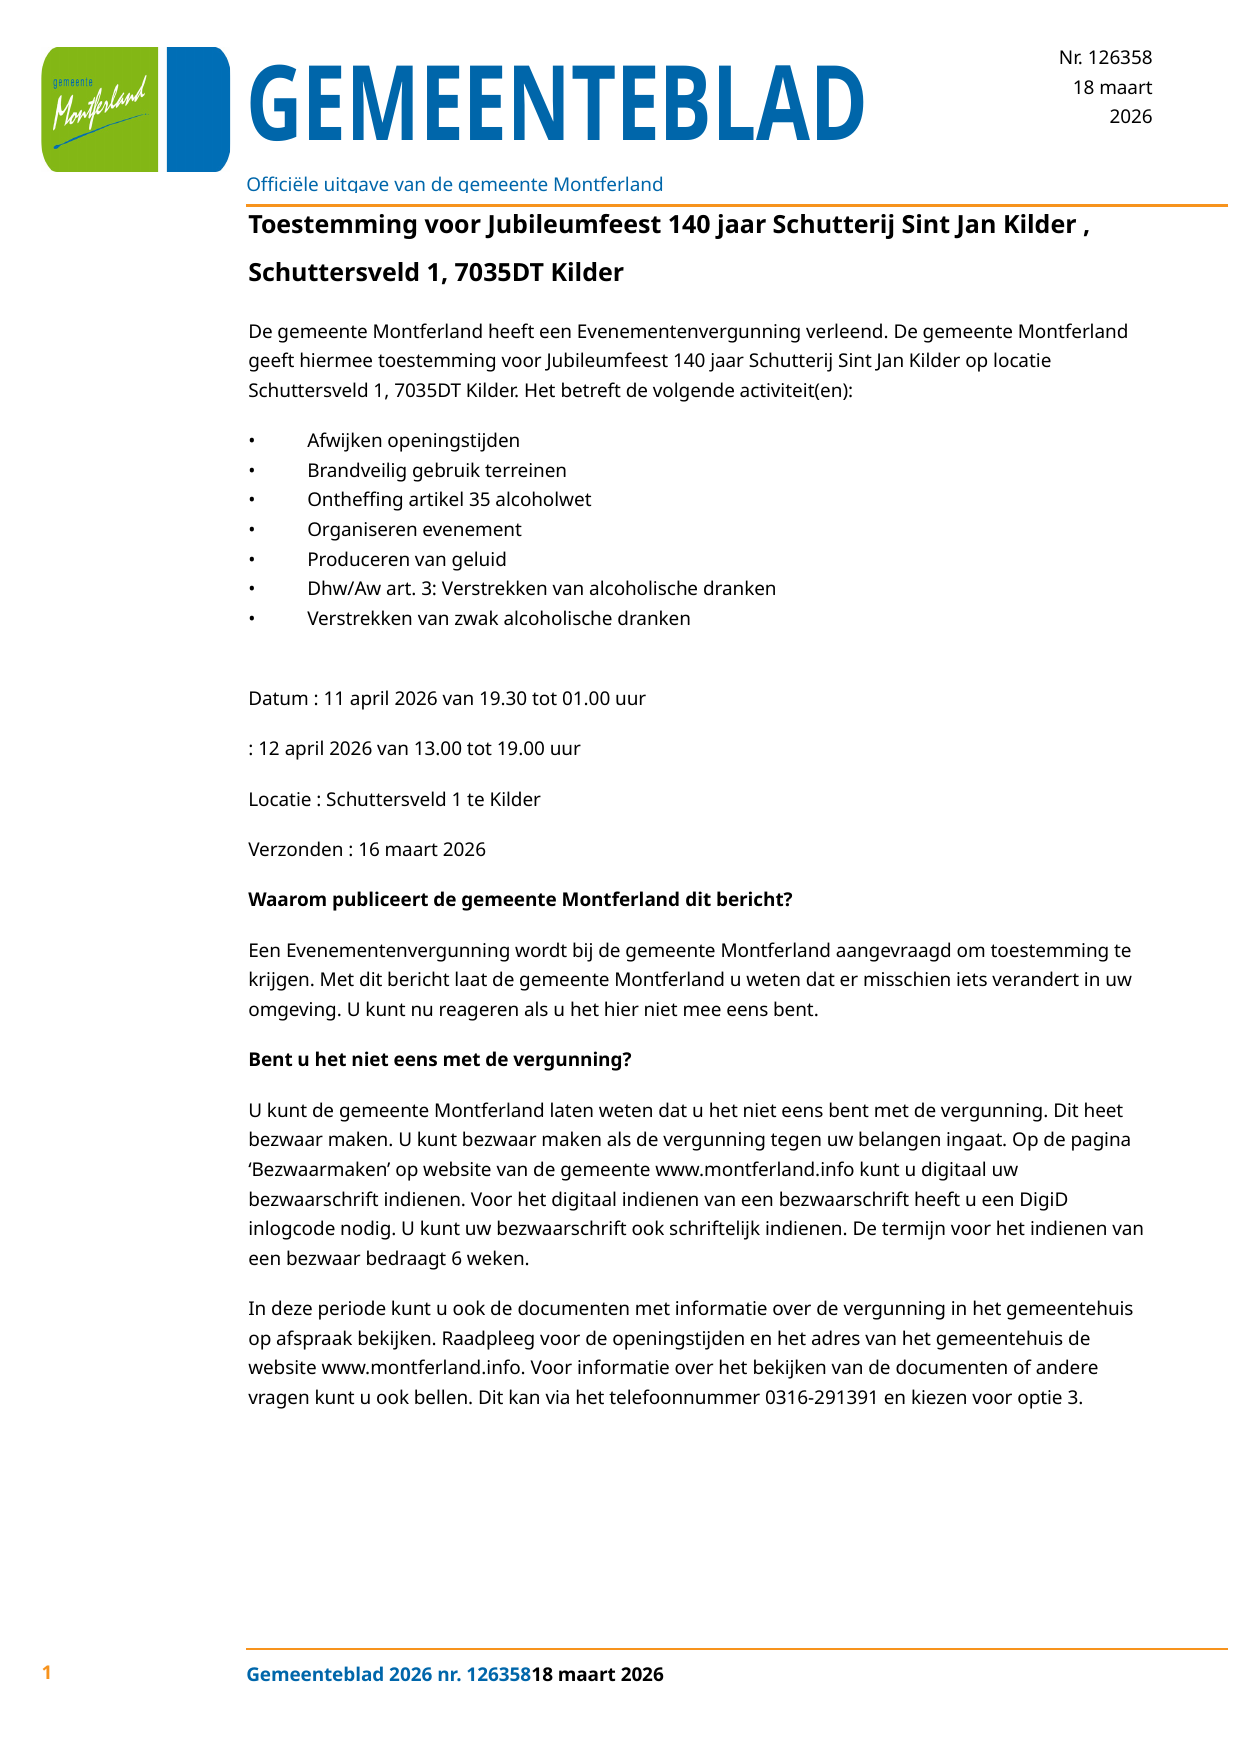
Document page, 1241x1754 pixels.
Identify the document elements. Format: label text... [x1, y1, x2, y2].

list Afwijken openingstijden [248, 427, 1152, 453]
text Locatie : Schuttersveld 1 te Kilder [248, 786, 1152, 812]
list Brandveilig gebruik terreinen [248, 457, 1152, 483]
list Organiseren evenement [248, 516, 1152, 542]
text Datum : 11 april 2026 van 19.30 tot 01.00 uur [248, 685, 1152, 711]
list Produceren van geluid [248, 546, 1152, 572]
text Een Evenementenvergunning wordt bij de gemeente Montferland aangevraagd om toestemming te krijgen. Met dit bericht laat de gemeente Montferland u weten dat er misschien iets verandert in uw omgeving. U kunt nu reageren als u het hier niet mee eens bent. [248, 937, 1152, 1022]
list Dhw/Aw art. 3: Verstrekken van alcoholische dranken [248, 575, 1152, 601]
text De gemeente Montferland heeft een Evenementenvergunning verleend. De gemeente Montferland geeft hiermee toestemming voor Jubileumfeest 140 jaar Schutterij Sint Jan Kilder op locatie Schuttersveld 1, 7035DT Kilder. Het betreft de volgende activiteit(en): [248, 318, 1152, 403]
text Waarom publiceert de gemeente Montferland dit bericht? [248, 887, 1152, 912]
text Toestemming voor Jubileumfeest 140 jaar Schutterij Sint Jan Kilder , Schuttersveld 1, 7035DT Kilder [248, 207, 1152, 288]
list Ontheffing artikel 35 alcoholwet [248, 487, 1152, 512]
text Bent u het niet eens met de vergunning? [248, 1047, 1152, 1072]
text : 12 april 2026 van 13.00 tot 19.00 uur [248, 735, 1152, 761]
text U kunt de gemeente Montferland laten weten dat u het niet eens bent met de vergunning. Dit heet bezwaar maken. U kunt bezwaar maken als de vergunning tegen uw belangen ingaat. Op de pagina ‘Bezwaarmaken’ op website van de gemeente www.montferland.info kunt u digitaal uw bezwaarschrift indienen. Voor het digitaal indienen van een bezwaarschrift heeft u een DigiD inlogcode nodig. U kunt uw bezwaarschrift ook schriftelijk indienen. De termijn voor het indienen van een bezwaar bedraagt 6 weken. [248, 1097, 1152, 1271]
list Verstrekken van zwak alcoholische dranken [248, 605, 1152, 631]
text Verzonden : 16 maart 2026 [248, 836, 1152, 862]
picture [41, 47, 231, 172]
text In deze periode kunt u ook de documenten met informatie over de vergunning in het gemeentehuis op afspraak bekijken. Raadpleeg voor de openingstijden en het adres van het gemeentehuis de website www.montferland.info. Voor informatie over het bekijken van de documenten of andere vragen kunt u ook bellen. Dit kan via het telefoonnummer 0316-291391 en kiezen voor optie 3. [248, 1295, 1152, 1410]
